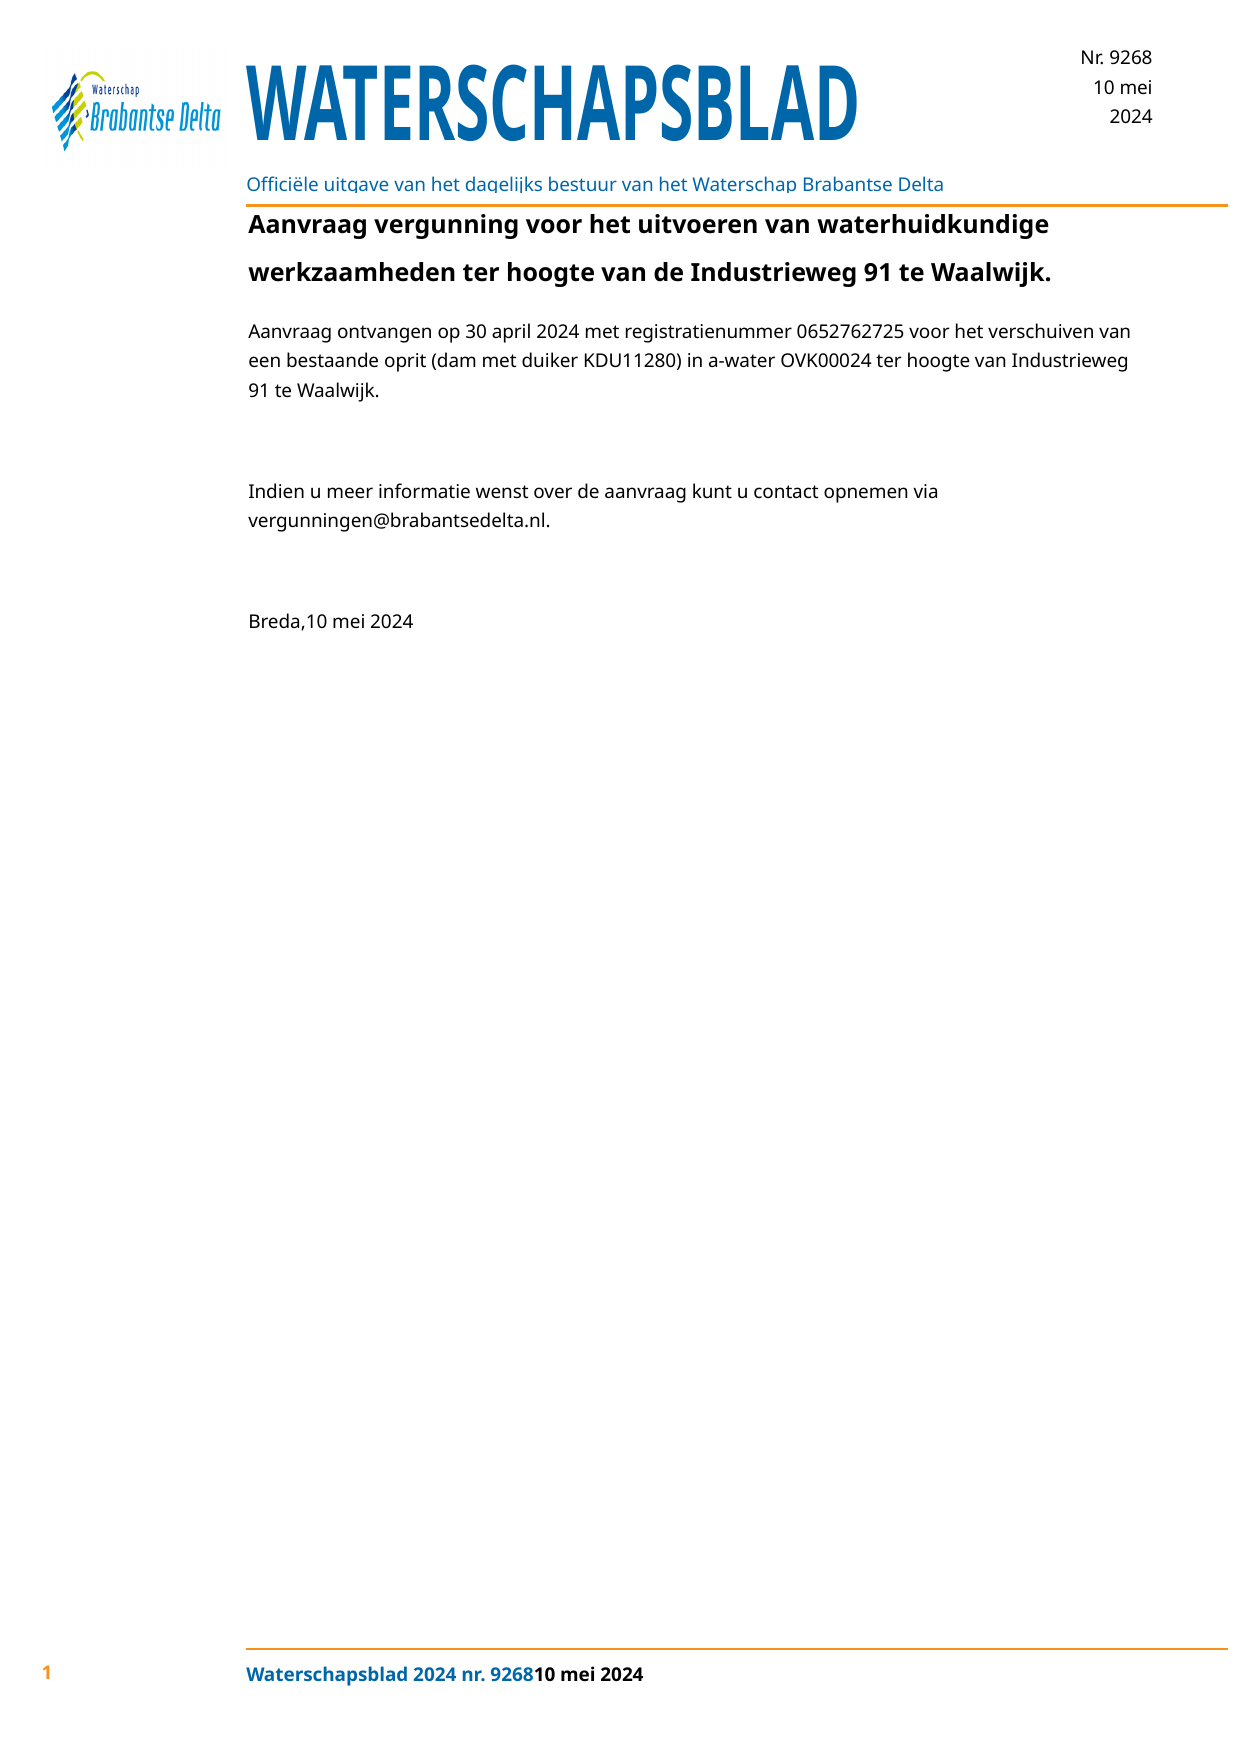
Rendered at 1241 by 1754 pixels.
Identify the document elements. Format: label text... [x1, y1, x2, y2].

text Breda,10 mei 2024 [248, 608, 1152, 634]
text Aanvraag ontvangen op 30 april 2024 met registratienummer 0652762725 voor het verschuiven van een bestaande oprit (dam met duiker KDU11280) in a-water OVK00024 ter hoogte van Industrieweg 91 te Waalwijk. [248, 318, 1152, 403]
text Aanvraag vergunning voor het uitvoeren van waterhuidkundige werkzaamheden ter hoogte van de Industrieweg 91 te Waalwijk. [248, 207, 1152, 288]
picture [41, 47, 231, 172]
text Indien u meer informatie wenst over de aanvraag kunt u contact opnemen via vergunningen@brabantsedelta.nl. [248, 478, 1152, 533]
